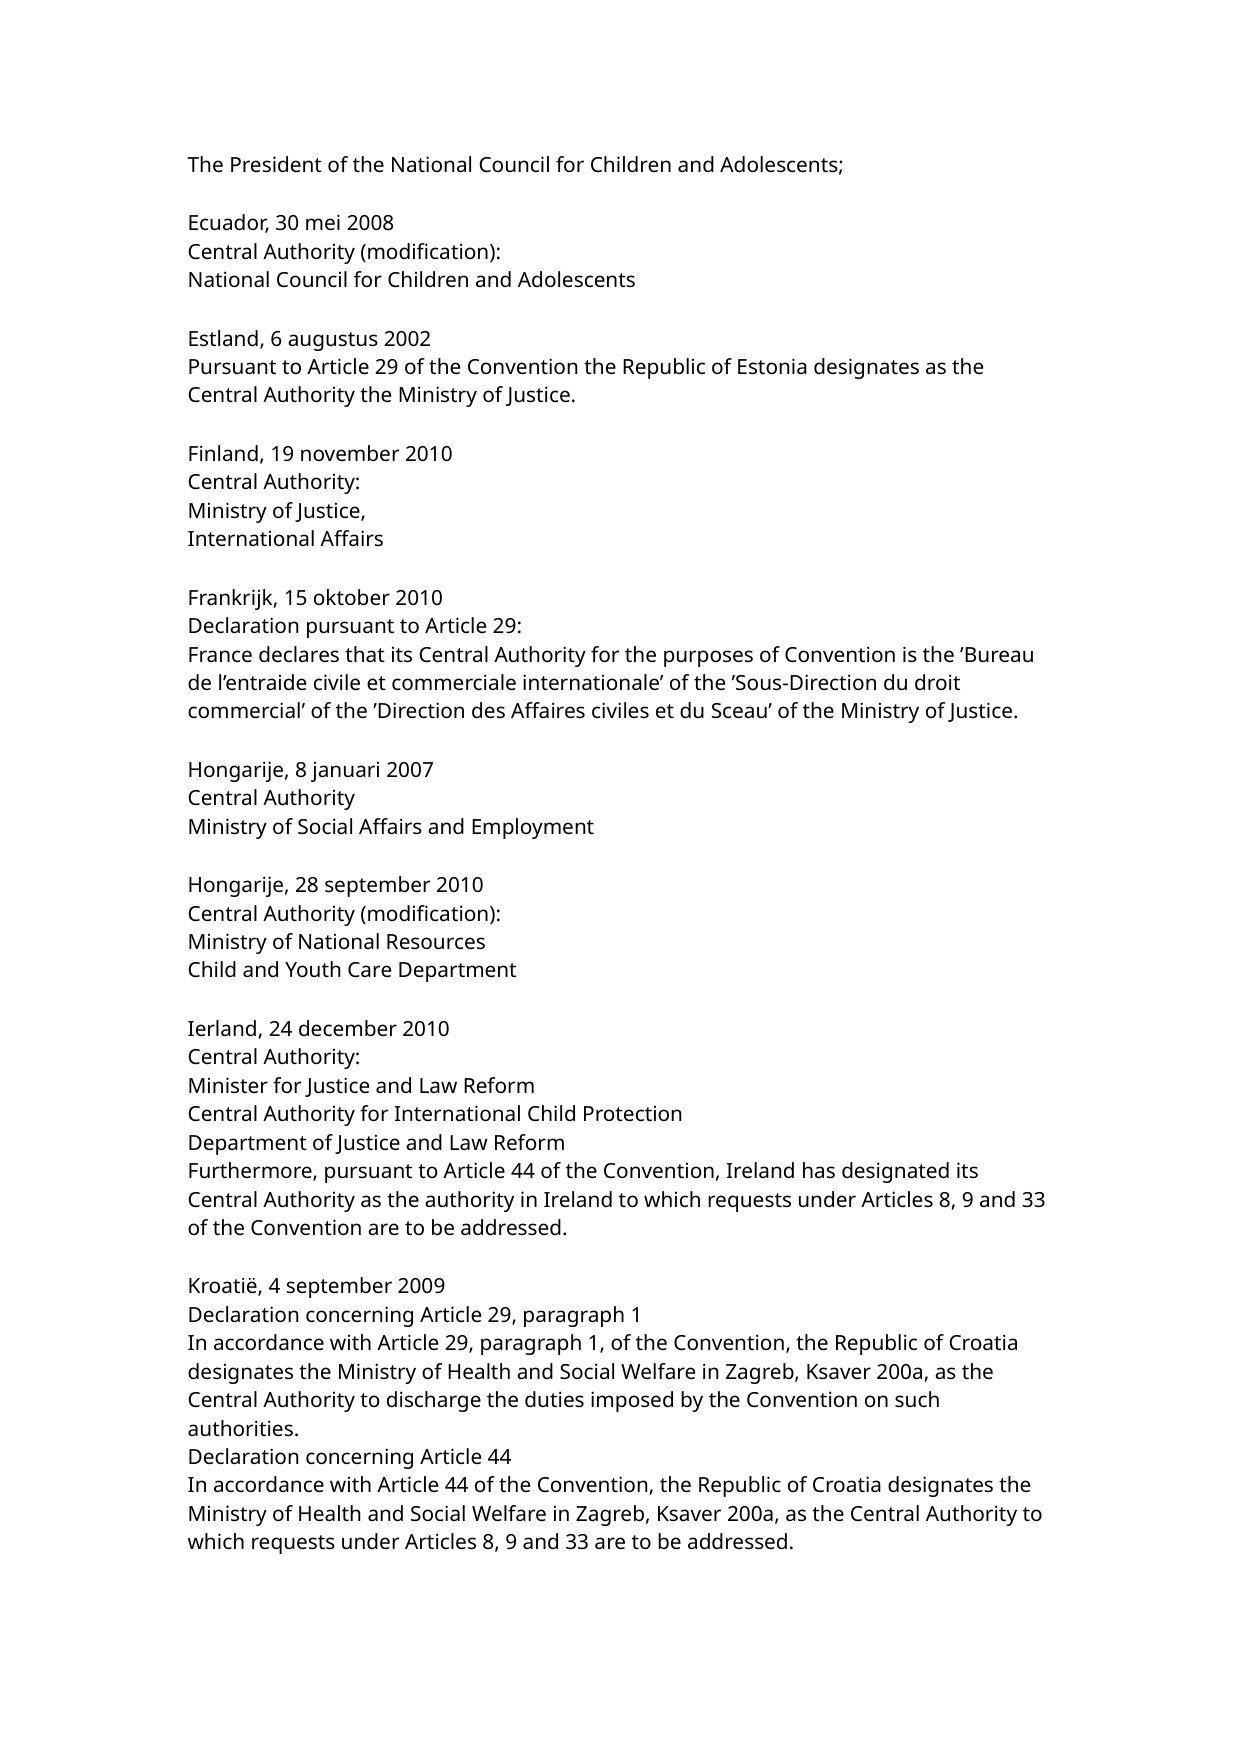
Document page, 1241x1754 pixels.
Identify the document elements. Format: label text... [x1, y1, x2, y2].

text Central Authority [187, 783, 1053, 812]
text Furthermore, pursuant to Article 44 of the Convention, Ireland has designated its Central Authority as the authority in Ireland to which requests under Articles 8, 9 and 33 of the Convention are to be addressed. [187, 1156, 1053, 1242]
text Declaration concerning Article 44 [187, 1442, 1053, 1471]
text Ministry of Justice, [187, 496, 1053, 524]
text In accordance with Article 44 of the Convention, the Republic of Croatia designates the Ministry of Health and Social Welfare in Zagreb, Ksaver 200a, as the Central Authority to which requests under Articles 8, 9 and 33 are to be addressed. [187, 1471, 1053, 1556]
text Estland, 6 augustus 2002 [187, 324, 1053, 352]
text International Affairs [187, 524, 1053, 553]
text National Council for Children and Adolescents [187, 265, 1053, 294]
text Hongarije, 28 september 2010 [187, 870, 1053, 899]
text Kroatië, 4 september 2009 [187, 1272, 1053, 1300]
text Pursuant to Article 29 of the Convention the Republic of Estonia designates as the Central Authority the Ministry of Justice. [187, 352, 1053, 409]
text Ecuador, 30 mei 2008 [187, 208, 1053, 237]
text Ministry of Social Affairs and Employment [187, 812, 1053, 840]
text Child and Youth Care Department [187, 956, 1053, 984]
text Ierland, 24 december 2010 [187, 1014, 1053, 1042]
text In accordance with Article 29, paragraph 1, of the Convention, the Republic of Croatia designates the Ministry of Health and Social Welfare in Zagreb, Ksaver 200a, as the Central Authority to discharge the duties imposed by the Convention on such authorities. [187, 1328, 1053, 1442]
text Declaration pursuant to Article 29: [187, 611, 1053, 640]
text Central Authority: [187, 467, 1053, 496]
text France declares that its Central Authority for the purposes of Convention is the ’Bureau de l’entraide civile et commerciale internationale’ of the ’Sous-Direction du droit commercial’ of the ’Direction des Affaires civiles et du Sceau’ of the Ministry of Justice. [187, 640, 1053, 725]
text Central Authority for International Child Protection [187, 1099, 1053, 1128]
text Central Authority: [187, 1042, 1053, 1071]
text Ministry of National Resources [187, 927, 1053, 956]
text Department of Justice and Law Reform [187, 1128, 1053, 1156]
text Declaration concerning Article 29, paragraph 1 [187, 1300, 1053, 1328]
text Frankrijk, 15 oktober 2010 [187, 583, 1053, 611]
text The President of the National Council for Children and Adolescents; [187, 150, 1053, 178]
text Central Authority (modification): [187, 237, 1053, 265]
text Finland, 19 november 2010 [187, 439, 1053, 467]
text Central Authority (modification): [187, 899, 1053, 927]
text Minister for Justice and Law Reform [187, 1071, 1053, 1099]
text Hongarije, 8 januari 2007 [187, 755, 1053, 783]
